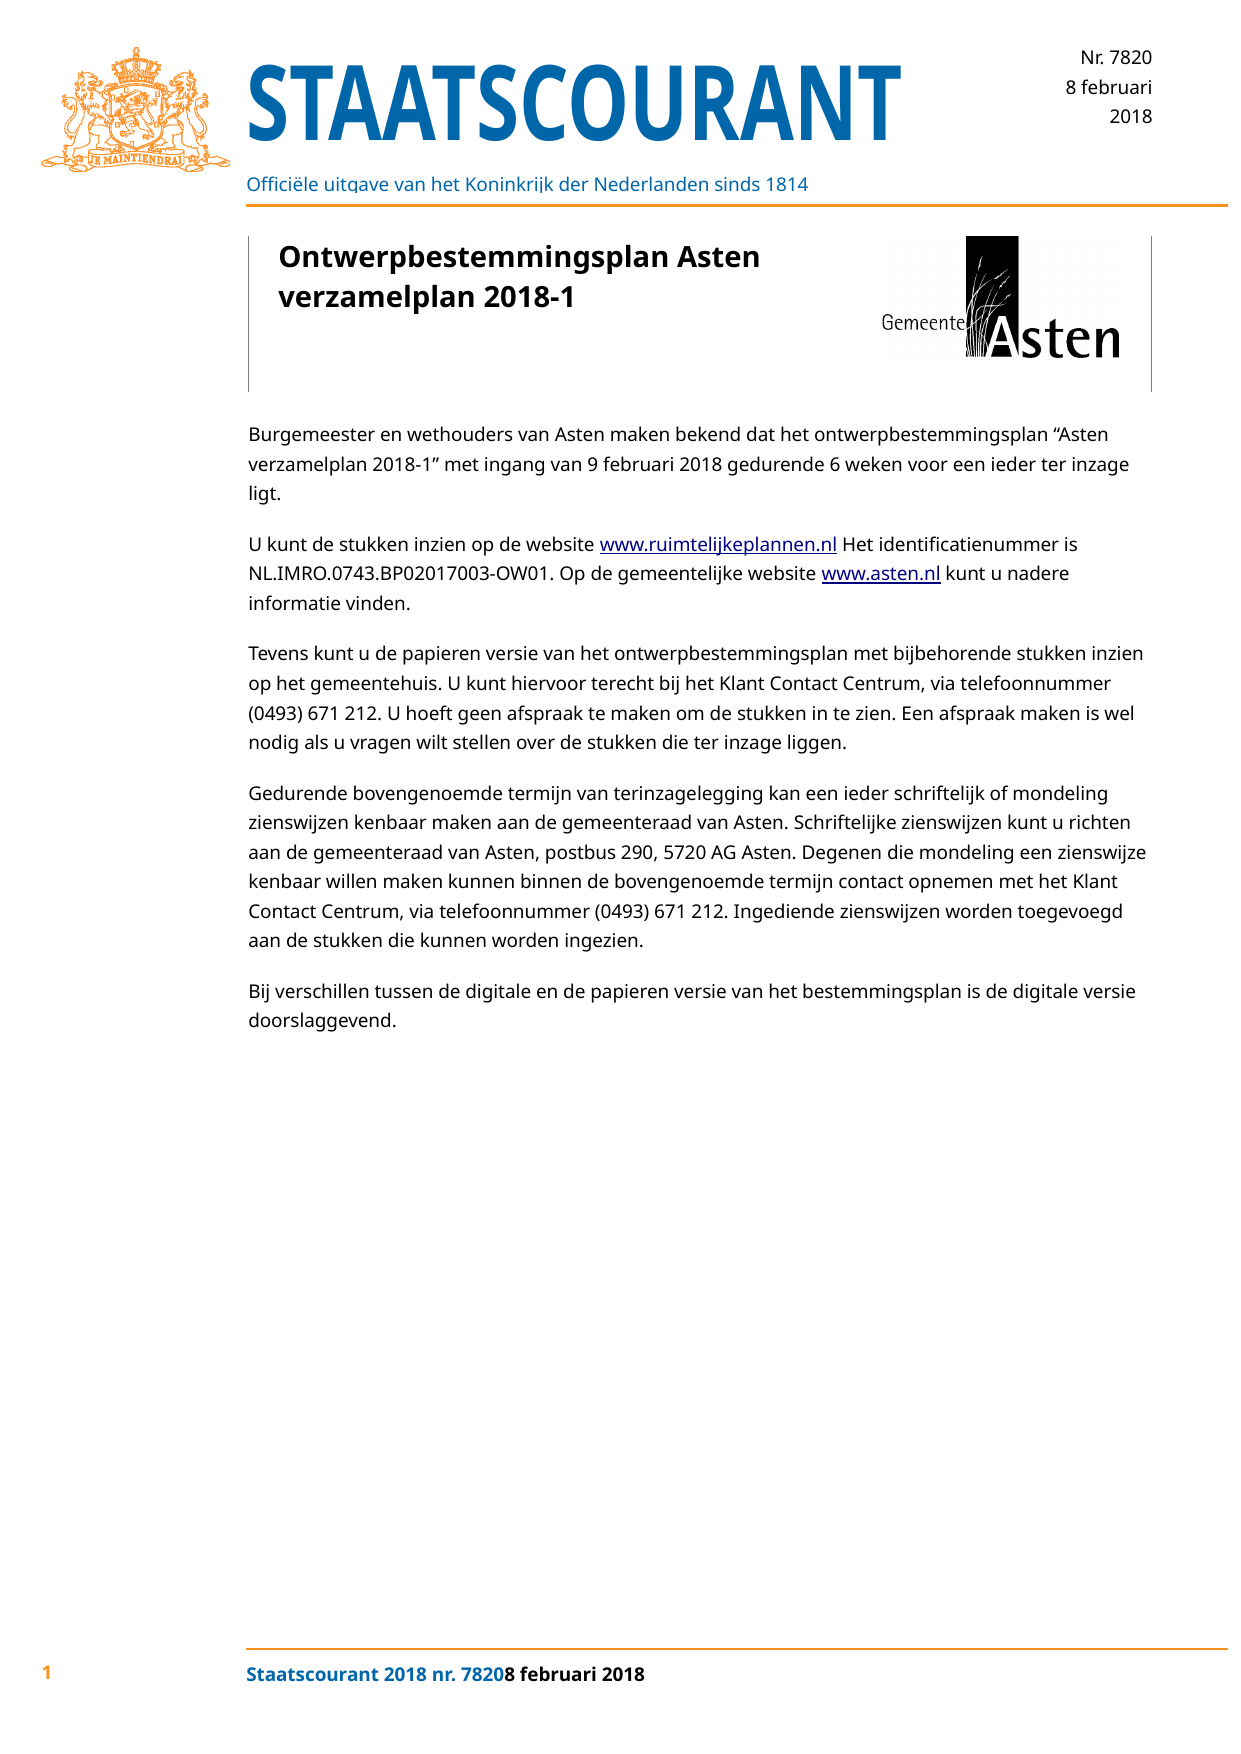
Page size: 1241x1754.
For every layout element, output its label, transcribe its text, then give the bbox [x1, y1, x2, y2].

picture [41, 47, 231, 172]
text Burgemeester en wethouders van Asten maken bekend dat het ontwerpbestemmingsplan “Asten verzamelplan 2018-1” met ingang van 9 februari 2018 gedurende 6 weken voor een ieder ter inzage ligt. [248, 421, 1152, 506]
text U kunt de stukken inzien op de website www.ruimtelijkeplannen.nl Het identificatienummer is NL.IMRO.0743.BP02017003-OW01. Op de gemeentelijke website www.asten.nl kunt u nadere informatie vinden. [248, 531, 1152, 616]
text Tevens kunt u de papieren versie van het ontwerpbestemmingsplan met bijbehorende stukken inzien op het gemeentehuis. U kunt hiervoor terecht bij het Klant Contact Centrum, via telefoonnummer (0493) 671 212. U hoeft geen afspraak te maken om de stukken in te zien. Een afspraak maken is wel nodig als u vragen wilt stellen over de stukken die ter inzage liggen. [248, 641, 1152, 755]
text Bij verschillen tussen de digitale en de papieren versie van het bestemmingsplan is de digitale versie doorslaggevend. [248, 978, 1152, 1033]
table_header [850, 236, 1151, 392]
table_header Ontwerpbestemmingsplan Asten verzamelplan 2018-1 [249, 236, 850, 392]
picture [882, 236, 1119, 367]
text Gedurende bovengenoemde termijn van terinzagelegging kan een ieder schriftelijk of mondeling zienswijzen kenbaar maken aan de gemeenteraad van Asten. Schriftelijke zienswijzen kunt u richten aan de gemeenteraad van Asten, postbus 290, 5720 AG Asten. Degenen die mondeling een zienswijze kenbaar willen maken kunnen binnen de bovengenoemde termijn contact opnemen met het Klant Contact Centrum, via telefoonnummer (0493) 671 212. Ingediende zienswijzen worden toegevoegd aan de stukken die kunnen worden ingezien. [248, 780, 1152, 953]
